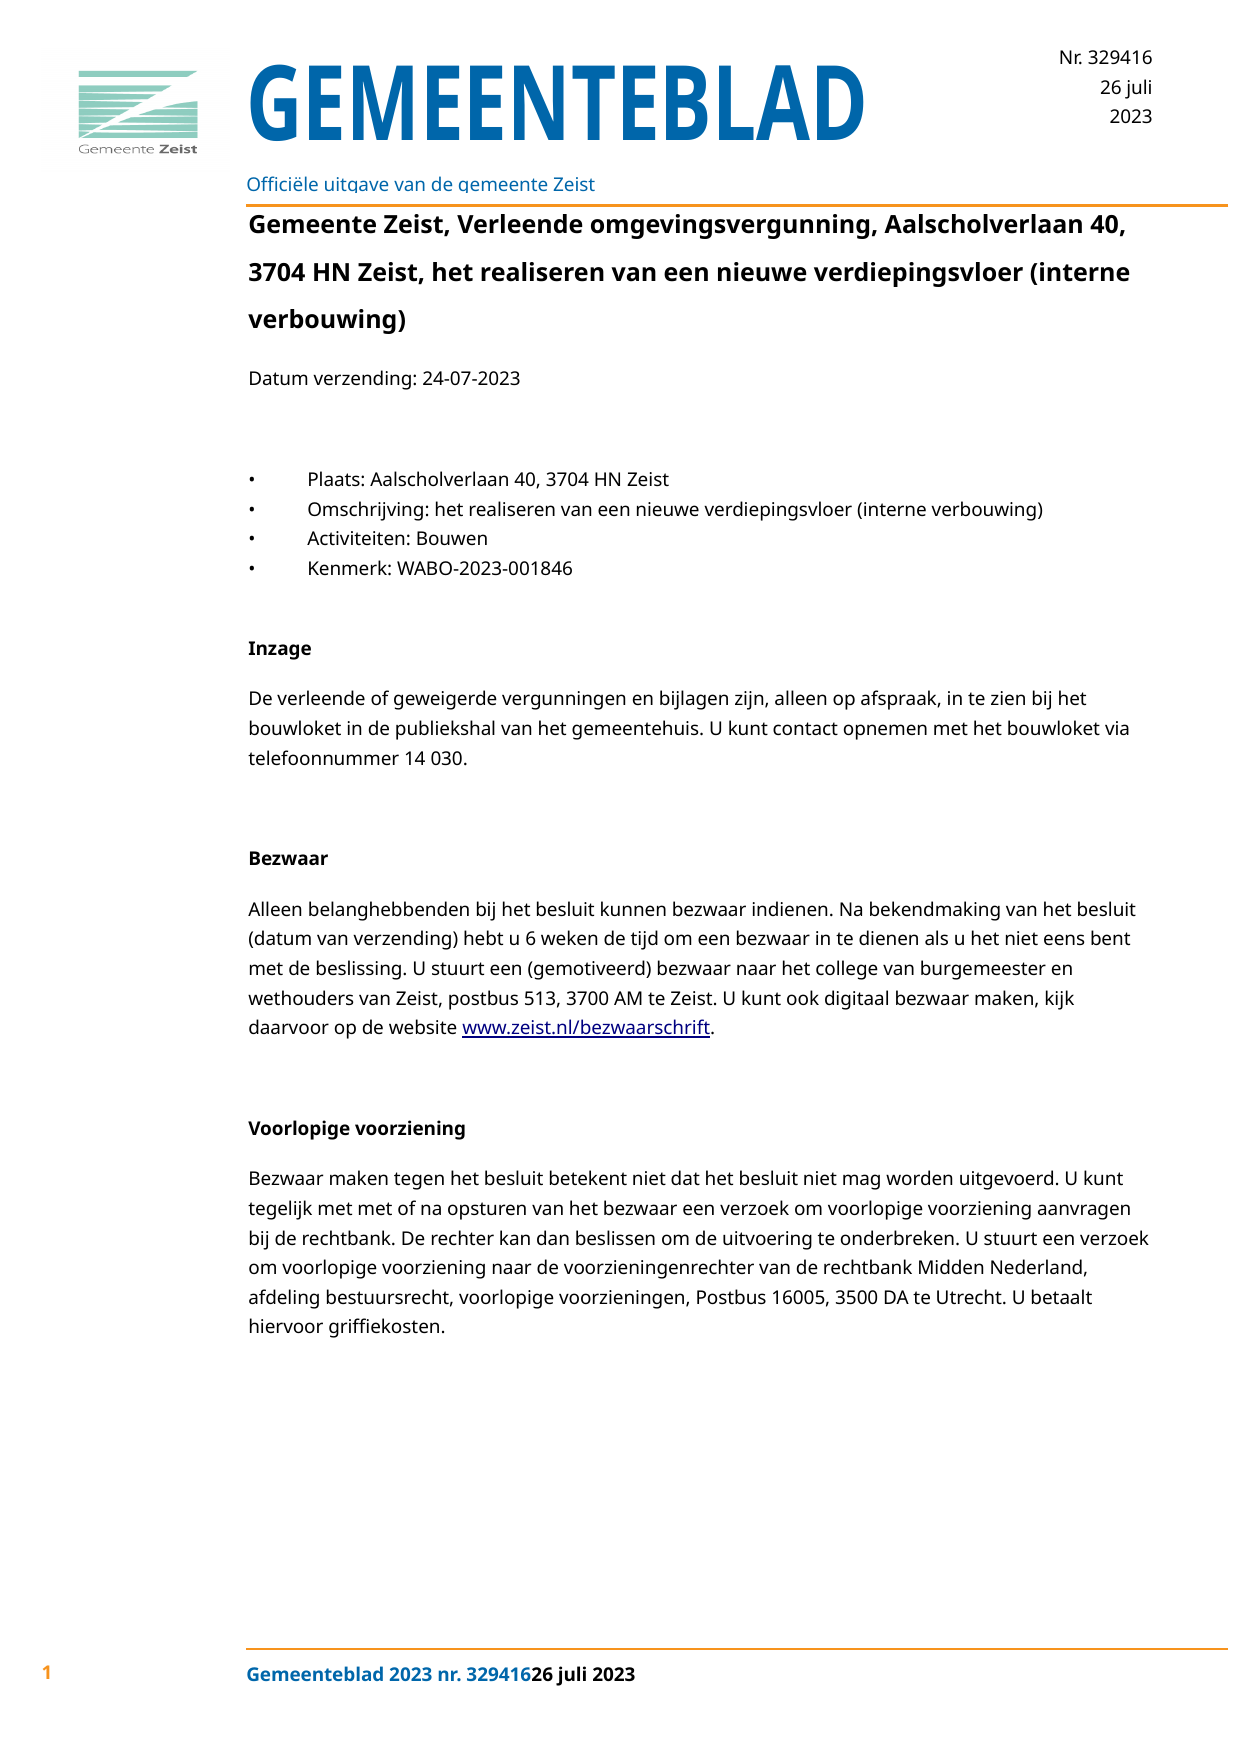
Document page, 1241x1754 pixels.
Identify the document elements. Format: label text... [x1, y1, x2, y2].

list Activiteiten: Bouwen [248, 526, 1152, 551]
text Alleen belanghebbenden bij het besluit kunnen bezwaar indienen. Na bekendmaking van het besluit (datum van verzending) hebt u 6 weken de tijd om een bezwaar in te dienen als u het niet eens bent met de beslissing. U stuurt een (gemotiveerd) bezwaar naar het college van burgemeester en wethouders van Zeist, postbus 513, 3700 AM te Zeist. U kunt ook digitaal bezwaar maken, kijk daarvoor op de website www.zeist.nl/bezwaarschrift. [248, 896, 1152, 1040]
text Datum verzending: 24-07-2023 [248, 366, 1152, 391]
list Omschrijving: het realiseren van een nieuwe verdiepingsvloer (interne verbouwing) [248, 496, 1152, 522]
text Bezwaar [248, 846, 1152, 871]
text Bezwaar maken tegen het besluit betekent niet dat het besluit niet mag worden uitgevoerd. U kunt tegelijk met met of na opsturen van het bezwaar een verzoek om voorlopige voorziening aanvragen bij de rechtbank. De rechter kan dan beslissen om de uitvoering te onderbreken. U stuurt een verzoek om voorlopige voorziening naar de voorzieningenrechter van de rechtbank Midden Nederland, afdeling bestuursrecht, voorlopige voorzieningen, Postbus 16005, 3500 DA te Utrecht. U betaalt hiervoor griffiekosten. [248, 1166, 1152, 1339]
list Plaats: Aalscholverlaan 40, 3704 HN Zeist [248, 466, 1152, 492]
text De verleende of geweigerde vergunningen en bijlagen zijn, alleen op afspraak, in te zien bij het bouwloket in de publiekshal van het gemeentehuis. U kunt contact opnemen met het bouwloket via telefoonnummer 14 030. [248, 686, 1152, 770]
text Gemeente Zeist, Verleende omgevingsvergunning, Aalscholverlaan 40, 3704 HN Zeist, het realiseren van een nieuwe verdiepingsvloer (interne verbouwing) [248, 207, 1152, 336]
list Kenmerk: WABO-2023-001846 [248, 555, 1152, 581]
text Voorlopige voorziening [248, 1115, 1152, 1141]
text Inzage [248, 635, 1152, 661]
picture [41, 47, 231, 172]
